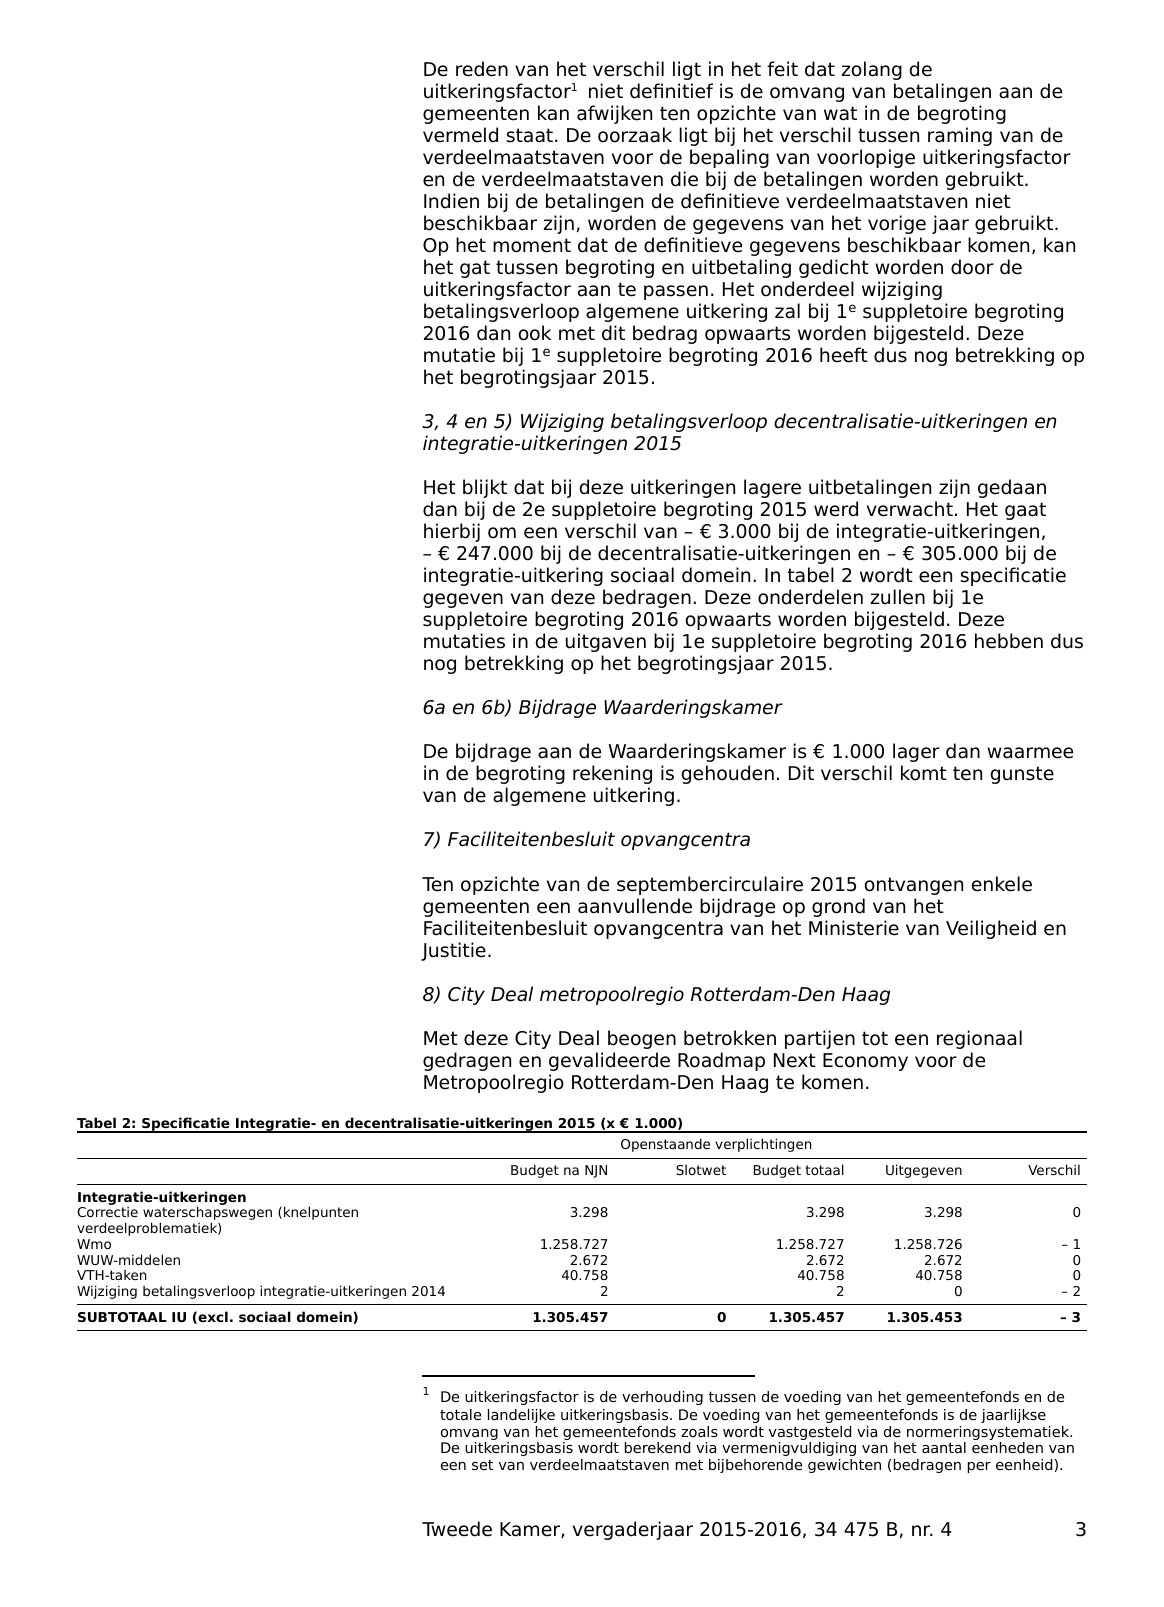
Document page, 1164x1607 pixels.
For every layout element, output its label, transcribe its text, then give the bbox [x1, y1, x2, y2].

table_cell 40.758 [732, 1268, 850, 1284]
table_cell 1.305.453 [850, 1305, 968, 1330]
table_cell [969, 1133, 1087, 1157]
text Met deze City Deal beogen betrokken partijen tot een regionaal gedragen en gevalideerde Roadmap Next Economy voor de Metropoolregio Rotterdam-Den Haag te komen. [422, 1028, 1087, 1094]
table_cell 2 [496, 1284, 614, 1304]
table_cell 40.758 [850, 1268, 968, 1284]
table_cell 1.258.727 [496, 1237, 614, 1252]
table_header Tabel 2: Specificatie Integratie- en decentralisatie-uitkeringen 2015 (x € 1.000) [77, 1116, 1087, 1131]
text Ten opzichte van de septembercirculaire 2015 ontvangen enkele gemeenten een aanvullende bijdrage op grond van het Faciliteitenbesluit opvangcentra van het Ministerie van Veiligheid en Justitie. [422, 873, 1087, 961]
table_cell 2.672 [496, 1252, 614, 1268]
table_cell [614, 1185, 732, 1205]
table_cell Verschil [969, 1159, 1087, 1184]
table_cell [614, 1284, 732, 1304]
table_cell [496, 1185, 614, 1205]
table_cell [614, 1237, 732, 1252]
table_cell [732, 1185, 850, 1205]
table_cell Uitgegeven [850, 1159, 968, 1184]
table_cell SUBTOTAAL IU (excl. sociaal domein) [77, 1305, 496, 1330]
table_cell [614, 1205, 732, 1237]
table_cell – 2 [969, 1284, 1087, 1304]
table_cell 0 [969, 1252, 1087, 1268]
table_cell 3.298 [496, 1205, 614, 1237]
text De reden van het verschil ligt in het feit dat zolang de uitkeringsfactor niet definitief is de omvang van betalingen aan de gemeenten kan afwijken ten opzichte van wat in de begroting vermeld staat. De oorzaak ligt bij het verschil tussen raming van de verdeelmaatstaven voor de bepaling van voorlopige uitkeringsfactor en de verdeelmaatstaven die bij de betalingen worden gebruikt. Indien bij de betalingen de definitieve verdeelmaatstaven niet beschikbaar zijn, worden de gegevens van het vorige jaar gebruikt. Op het moment dat de definitieve gegevens beschikbaar komen, kan het gat tussen begroting en uitbetaling gedicht worden door de uitkeringsfactor aan te passen. Het onderdeel wijziging betalingsverloop algemene uitkering zal bij 1e suppletoire begroting 2016 dan ook met dit bedrag opwaarts worden bijgesteld. Deze mutatie bij 1e suppletoire begroting 2016 heeft dus nog betrekking op het begrotingsjaar 2015. [422, 59, 1087, 389]
table_cell 1.305.457 [732, 1305, 850, 1330]
table_cell Slotwet [614, 1159, 732, 1184]
subtitle 3, 4 en 5) Wijziging betalingsverloop decentralisatie-uitkeringen en integratie-uitkeringen 2015 [422, 411, 1087, 455]
text Het blijkt dat bij deze uitkeringen lagere uitbetalingen zijn gedaan dan bij de 2e suppletoire begroting 2015 werd verwacht. Het gaat hierbij om een verschil van – € 3.000 bij de integratie-uitkeringen, – € 247.000 bij de decentralisatie-uitkeringen en – € 305.000 bij de integratie-uitkering sociaal domein. In tabel 2 wordt een specificatie gegeven van deze bedragen. Deze onderdelen zullen bij 1e suppletoire begroting 2016 opwaarts worden bijgesteld. Deze mutaties in de uitgaven bij 1e suppletoire begroting 2016 hebben dus nog betrekking op het begrotingsjaar 2015. [422, 477, 1087, 675]
table_cell Correctie waterschapswegen (knelpunten verdeelproblematiek) [77, 1205, 496, 1237]
table_cell [77, 1133, 614, 1157]
table_cell – 3 [969, 1305, 1087, 1330]
table_cell Integratie-uitkeringen [77, 1185, 496, 1205]
table_cell 1.305.457 [496, 1305, 614, 1330]
table_cell 2 [732, 1284, 850, 1304]
table_cell 0 [614, 1305, 732, 1330]
subtitle 8) City Deal metropoolregio Rotterdam-Den Haag [422, 984, 1087, 1006]
table_cell [614, 1252, 732, 1268]
text De bijdrage aan de Waarderingskamer is € 1.000 lager dan waarmee in de begroting rekening is gehouden. Dit verschil komt ten gunste van de algemene uitkering. [422, 741, 1087, 807]
table_cell Budget totaal [732, 1159, 850, 1184]
table_cell Wijziging betalingsverloop integratie-uitkeringen 2014 [77, 1284, 496, 1304]
table_cell [969, 1185, 1087, 1205]
table_cell 2.672 [850, 1252, 968, 1268]
table_cell 3.298 [732, 1205, 850, 1237]
table_cell Budget na NJN [496, 1159, 614, 1184]
text De uitkeringsfactor is de verhouding tussen de voeding van het gemeentefonds en de totale landelijke uitkeringsbasis. De voeding van het gemeentefonds is de jaarlijkse omvang van het gemeentefonds zoals wordt vastgesteld via de normeringsystematiek. De uitkeringsbasis wordt berekend via vermenigvuldiging van het aantal eenheden van een set van verdeelmaatstaven met bijbehorende gewichten (bedragen per eenheid). [422, 1385, 1087, 1474]
table_cell 40.758 [496, 1268, 614, 1284]
table_cell Wmo [77, 1237, 496, 1252]
table_cell WUW-middelen [77, 1252, 496, 1268]
table_cell [614, 1268, 732, 1284]
table_cell Openstaande verplichtingen [614, 1133, 968, 1157]
table_cell [850, 1185, 968, 1205]
subtitle 6a en 6b) Bijdrage Waarderingskamer [422, 697, 1087, 719]
table_cell 3.298 [850, 1205, 968, 1237]
table_cell 0 [969, 1268, 1087, 1284]
table_cell 1.258.726 [850, 1237, 968, 1252]
table_cell 0 [969, 1205, 1087, 1237]
table_cell [77, 1159, 496, 1184]
table_cell 2.672 [732, 1252, 850, 1268]
table_cell VTH-taken [77, 1268, 496, 1284]
subtitle 7) Faciliteitenbesluit opvangcentra [422, 829, 1087, 851]
table_cell 1.258.727 [732, 1237, 850, 1252]
table_cell 0 [850, 1284, 968, 1304]
table_cell – 1 [969, 1237, 1087, 1252]
